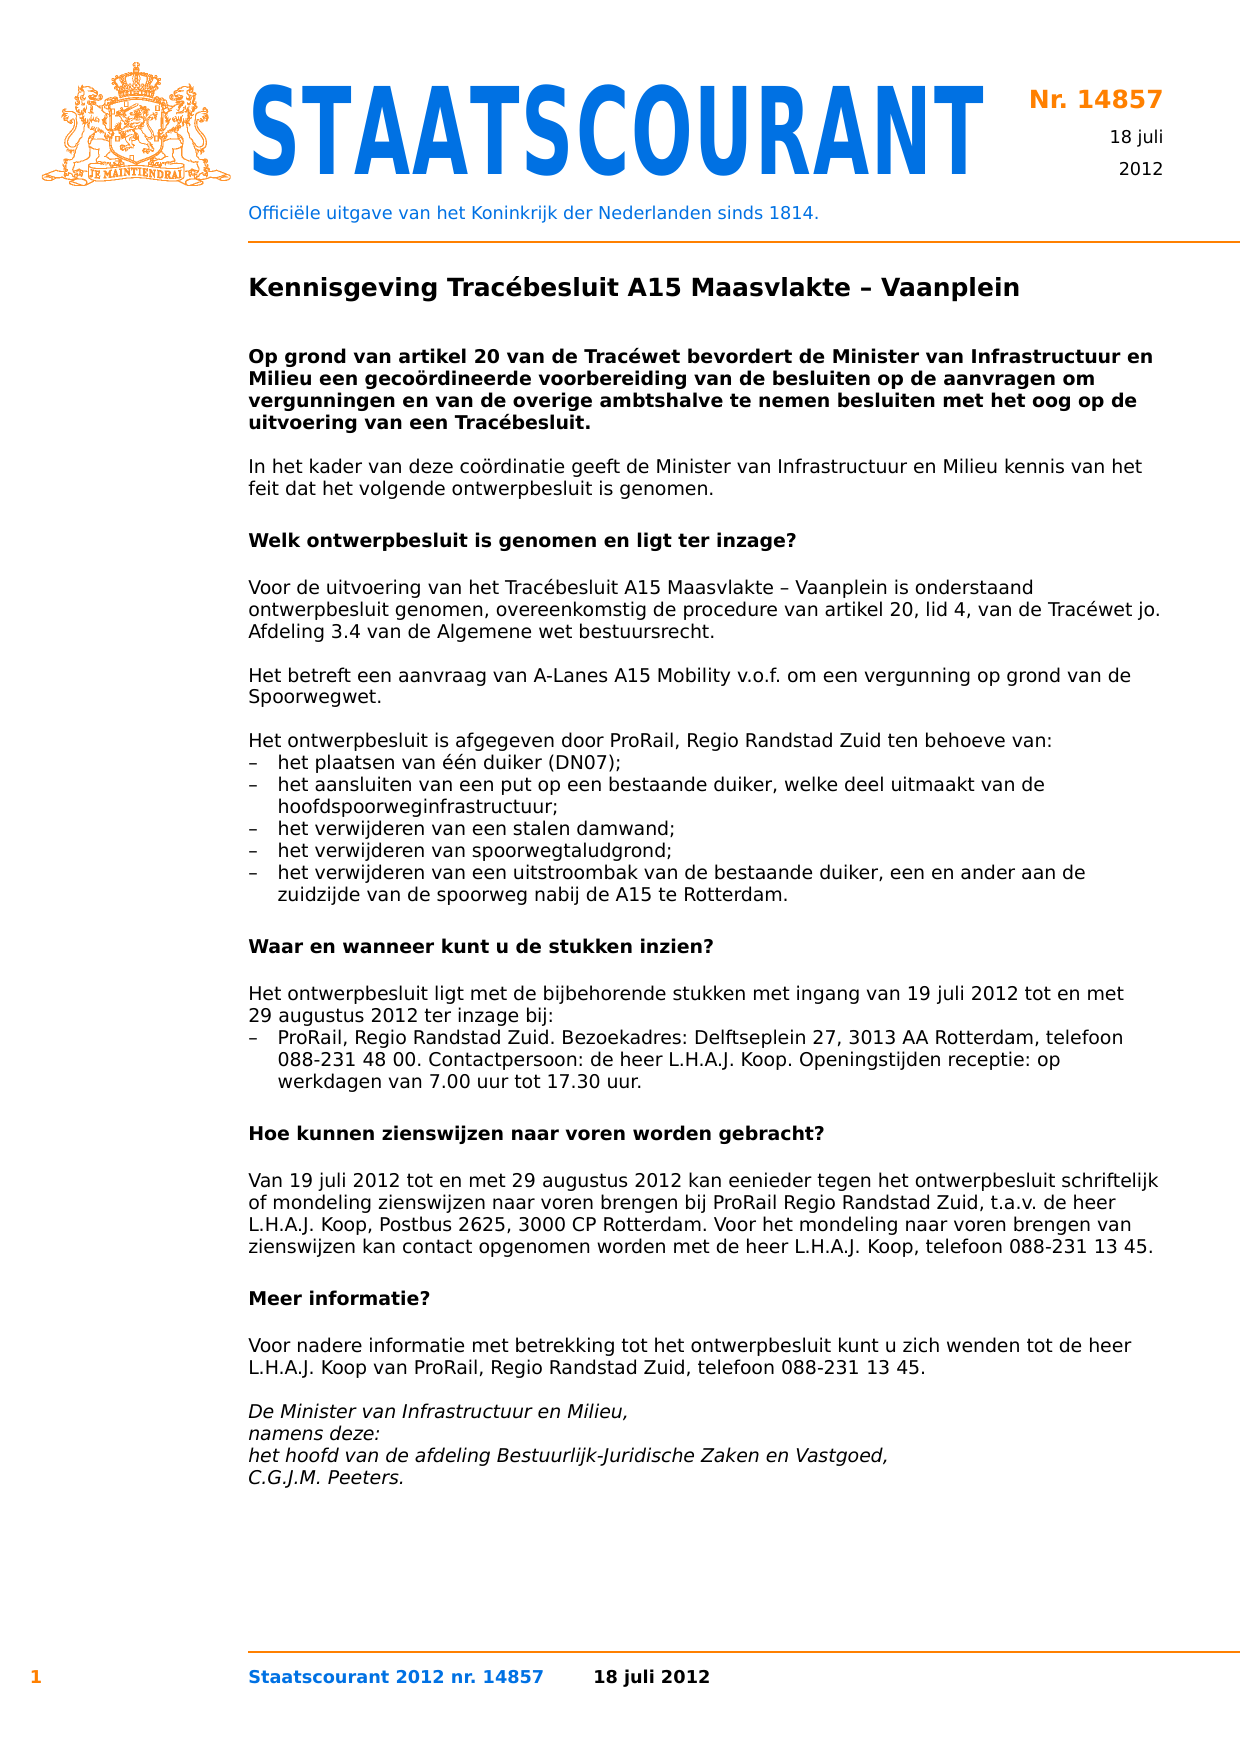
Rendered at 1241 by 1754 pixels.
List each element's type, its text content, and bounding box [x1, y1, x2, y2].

text Voor nadere informatie met betrekking tot het ontwerpbesluit kunt u zich wenden tot de heer L.H.A.J. Koop van ProRail, Regio Randstad Zuid, telefoon 088-231 13 45. [248, 1335, 1163, 1379]
table_cell 2012 [998, 153, 1240, 203]
text Van 19 juli 2012 tot en met 29 augustus 2012 kan eenieder tegen het ontwerpbesluit schriftelijk of mondeling zienswijzen naar voren brengen bij ProRail Regio Randstad Zuid, t.a.v. de heer L.H.A.J. Koop, Postbus 2625, 3000 CP Rotterdam. Voor het mondeling naar voren brengen van zienswijzen kan contact opgenomen worden met de heer L.H.A.J. Koop, telefoon 088-231 13 45. [248, 1170, 1163, 1258]
picture [41, 62, 231, 186]
text Op grond van artikel 20 van de Tracéwet bevordert de Minister van Infrastructuur en Milieu een gecoördineerde voorbereiding van de besluiten op de aanvragen om vergunningen en van de overige ambtshalve te nemen besluiten met het oog op de uitvoering van een Tracébesluit. [248, 346, 1163, 434]
text Het ontwerpbesluit is afgegeven door ProRail, Regio Randstad Zuid ten behoeve van: [248, 730, 1163, 752]
subtitle Waar en wanneer kunt u de stukken inzien? [248, 936, 1163, 958]
text In het kader van deze coördinatie geeft de Minister van Infrastructuur en Milieu kennis van het feit dat het volgende ontwerpbesluit is genomen. [248, 456, 1163, 500]
text – het verwijderen van spoorwegtaludgrond; [248, 840, 1163, 862]
table_header Nr. 14857 [998, 62, 1240, 121]
text – ProRail, Regio Randstad Zuid. Bezoekadres: Delftseplein 27, 3013 AA Rotterdam, telefoon 088-231 48 00. Contactpersoon: de heer L.H.A.J. Koop. Openingstijden receptie: op werkdagen van 7.00 uur tot 17.30 uur. [248, 1027, 1163, 1093]
table_header [25, 62, 248, 241]
text – het verwijderen van een stalen damwand; [248, 818, 1163, 840]
table_cell Officiële uitgave van het Koninkrijk der Nederlanden sinds 1814. [248, 203, 1240, 241]
subtitle Welk ontwerpbesluit is genomen en ligt ter inzage? [248, 530, 1163, 552]
text Het ontwerpbesluit ligt met de bijbehorende stukken met ingang van 19 juli 2012 tot en met 29 augustus 2012 ter inzage bij: [248, 983, 1163, 1027]
subtitle Meer informatie? [248, 1288, 1163, 1310]
subtitle Hoe kunnen zienswijzen naar voren worden gebracht? [248, 1123, 1163, 1145]
text – het aansluiten van een put op een bestaande duiker, welke deel uitmaakt van de hoofdspoorweginfrastructuur; [248, 774, 1163, 818]
text – het verwijderen van een uitstroombak van de bestaande duiker, een en ander aan de zuidzijde van de spoorweg nabij de A15 te Rotterdam. [248, 862, 1163, 906]
text Voor de uitvoering van het Tracébesluit A15 Maasvlakte – Vaanplein is onderstaand ontwerpbesluit genomen, overeenkomstig de procedure van artikel 20, lid 4, van de Tracéwet jo. Afdeling 3.4 van de Algemene wet bestuursrecht. [248, 577, 1163, 643]
text Het betreft een aanvraag van A-Lanes A15 Mobility v.o.f. om een vergunning op grond van de Spoorwegwet. [248, 664, 1163, 708]
text De Minister van Infrastructuur en Milieu, namens deze: het hoofd van de afdeling Bestuurlijk-Juridische Zaken en Vastgoed, C.G.J.M. Peeters. [248, 1401, 1163, 1489]
text – het plaatsen van één duiker (DN07); [248, 752, 1163, 774]
table_cell 18 juli [998, 121, 1240, 153]
table_header STAATSCOURANT [248, 62, 998, 203]
subtitle Kennisgeving Tracébesluit A15 Maasvlakte – Vaanplein [248, 273, 1163, 302]
